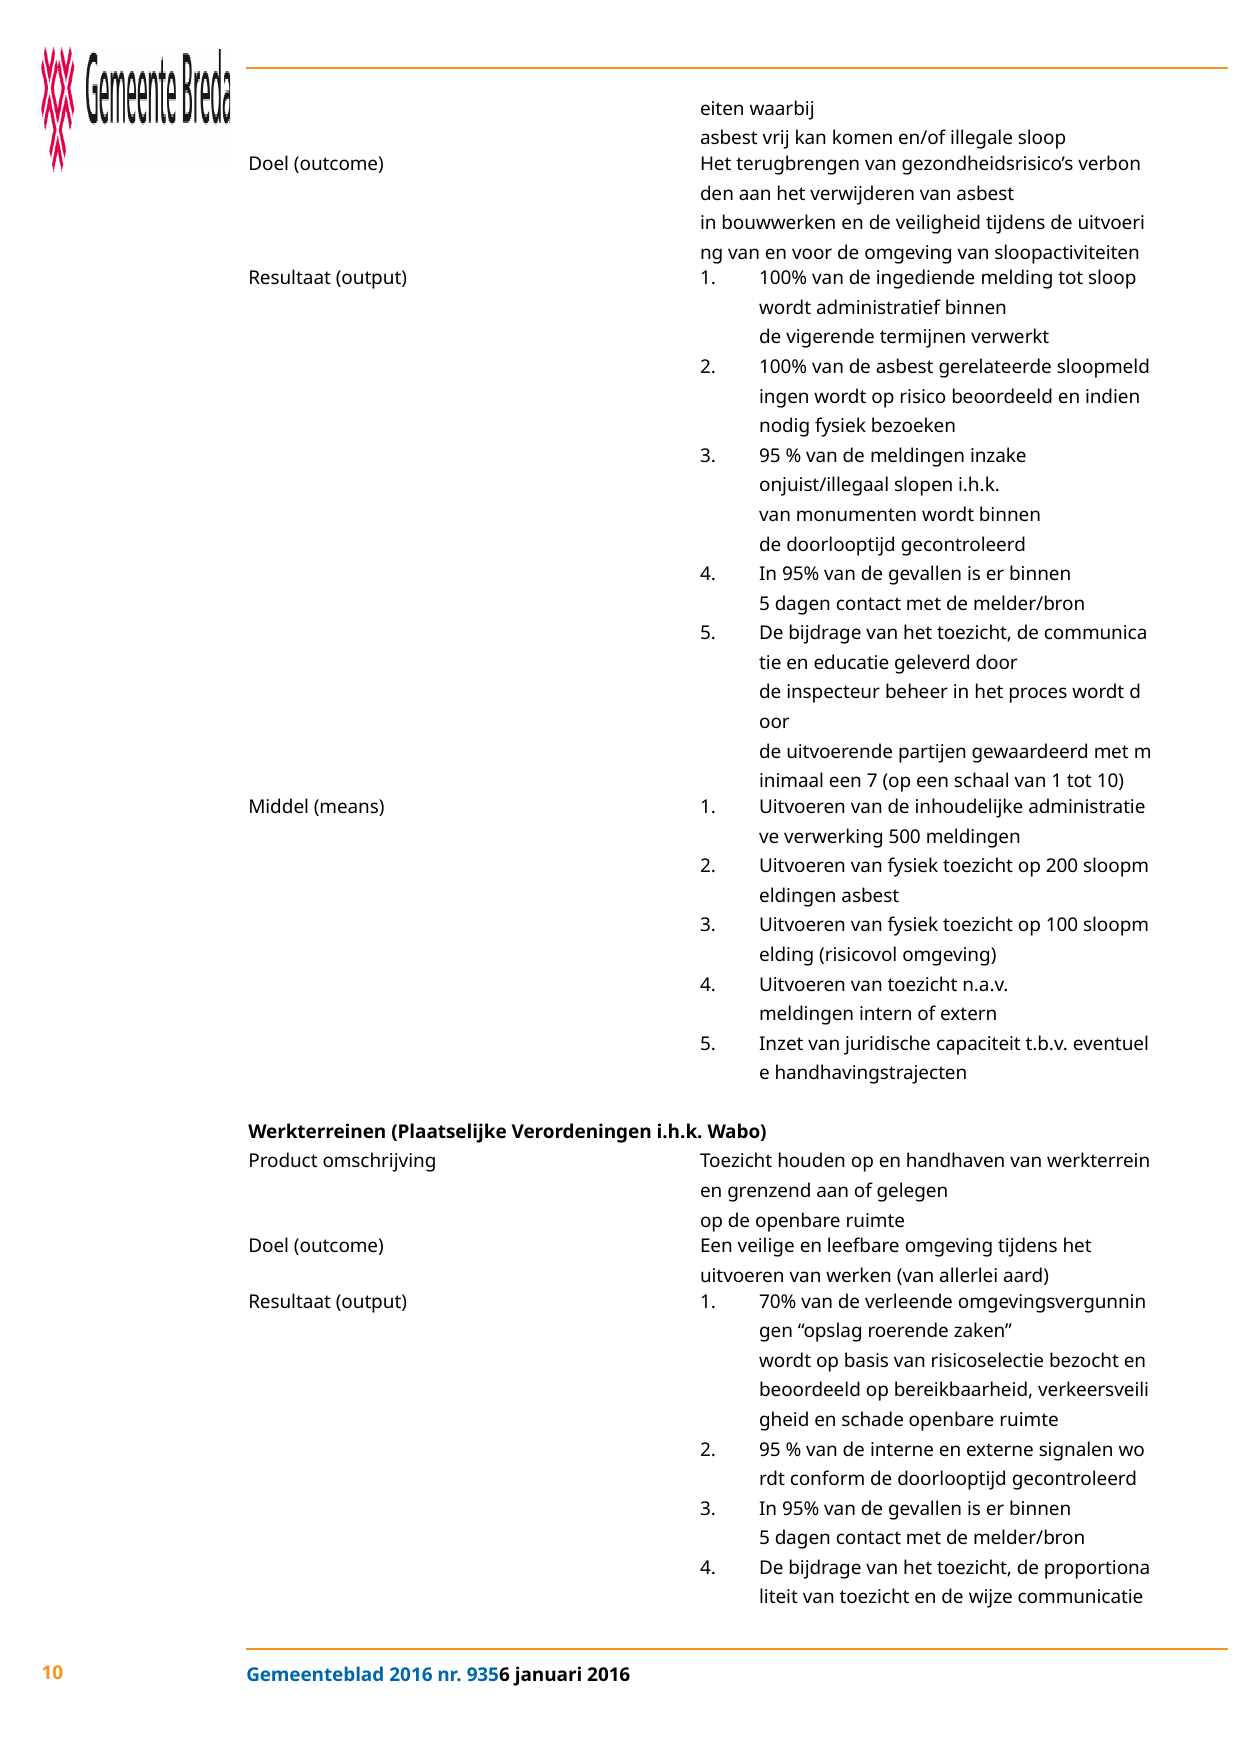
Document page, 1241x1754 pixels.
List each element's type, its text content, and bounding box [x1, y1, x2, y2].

table_cell Doel (outcome) [248, 150, 700, 264]
table_cell Doel (outcome) [248, 1233, 700, 1288]
table_header eiten waarbij asbest vrij kan komen en/of illegale sloop [700, 95, 1152, 150]
table_header Toezicht houden op en handhaven van werkterreinen grenzend aan of gelegen op de openbare ruimte [700, 1148, 1152, 1233]
table_cell Resultaat (output) [248, 1288, 700, 1609]
text Werkterreinen (Plaatselijke Verordeningen i.h.k. Wabo) [248, 1118, 1152, 1144]
table_header Product omschrijving [248, 1148, 700, 1233]
table_cell 100% van de ingediende melding tot sloop wordt administratief binnen de vigerende termijnen verwerkt 100% van de asbest gerelateerde sloopmeldingen wordt op risico beoordeeld en indien nodig fysiek bezoeken 95 % van de meldingen inzake onjuist/illegaal slopen i.h.k. van monumenten wordt binnen de doorlooptijd gecontroleerd In 95% van de gevallen is er binnen 5 dagen contact met de melder/bron De bijdrage van het toezicht, de communicatie en educatie geleverd door de inspecteur beheer in het proces wordt door de uitvoerende partijen gewaardeerd met minimaal een 7 (op een schaal van 1 tot 10) [700, 265, 1152, 793]
table_header [248, 95, 700, 150]
table_cell Een veilige en leefbare omgeving tijdens het uitvoeren van werken (van allerlei aard) [700, 1233, 1152, 1288]
table_cell Middel (means) [248, 793, 700, 1085]
table_cell Resultaat (output) [248, 265, 700, 793]
picture [41, 47, 231, 172]
table_cell Het terugbrengen van gezondheidsrisico’s verbonden aan het verwijderen van asbest in bouwwerken en de veiligheid tijdens de uitvoering van en voor de omgeving van sloopactiviteiten [700, 150, 1152, 264]
table_cell 70% van de verleende omgevingsvergunningen “opslag roerende zaken” wordt op basis van risicoselectie bezocht en beoordeeld op bereikbaarheid, verkeersveiligheid en schade openbare ruimte 95 % van de interne en externe signalen wordt conform de doorlooptijd gecontroleerd In 95% van de gevallen is er binnen 5 dagen contact met de melder/bron De bijdrage van het toezicht, de proportionaliteit van toezicht en de wijze communicatie [700, 1288, 1152, 1609]
table_cell Uitvoeren van de inhoudelijke administratieve verwerking 500 meldingen Uitvoeren van fysiek toezicht op 200 sloopmeldingen asbest Uitvoeren van fysiek toezicht op 100 sloopmelding (risicovol omgeving) Uitvoeren van toezicht n.a.v. meldingen intern of extern Inzet van juridische capaciteit t.b.v. eventuele handhavingstrajecten [700, 793, 1152, 1085]
